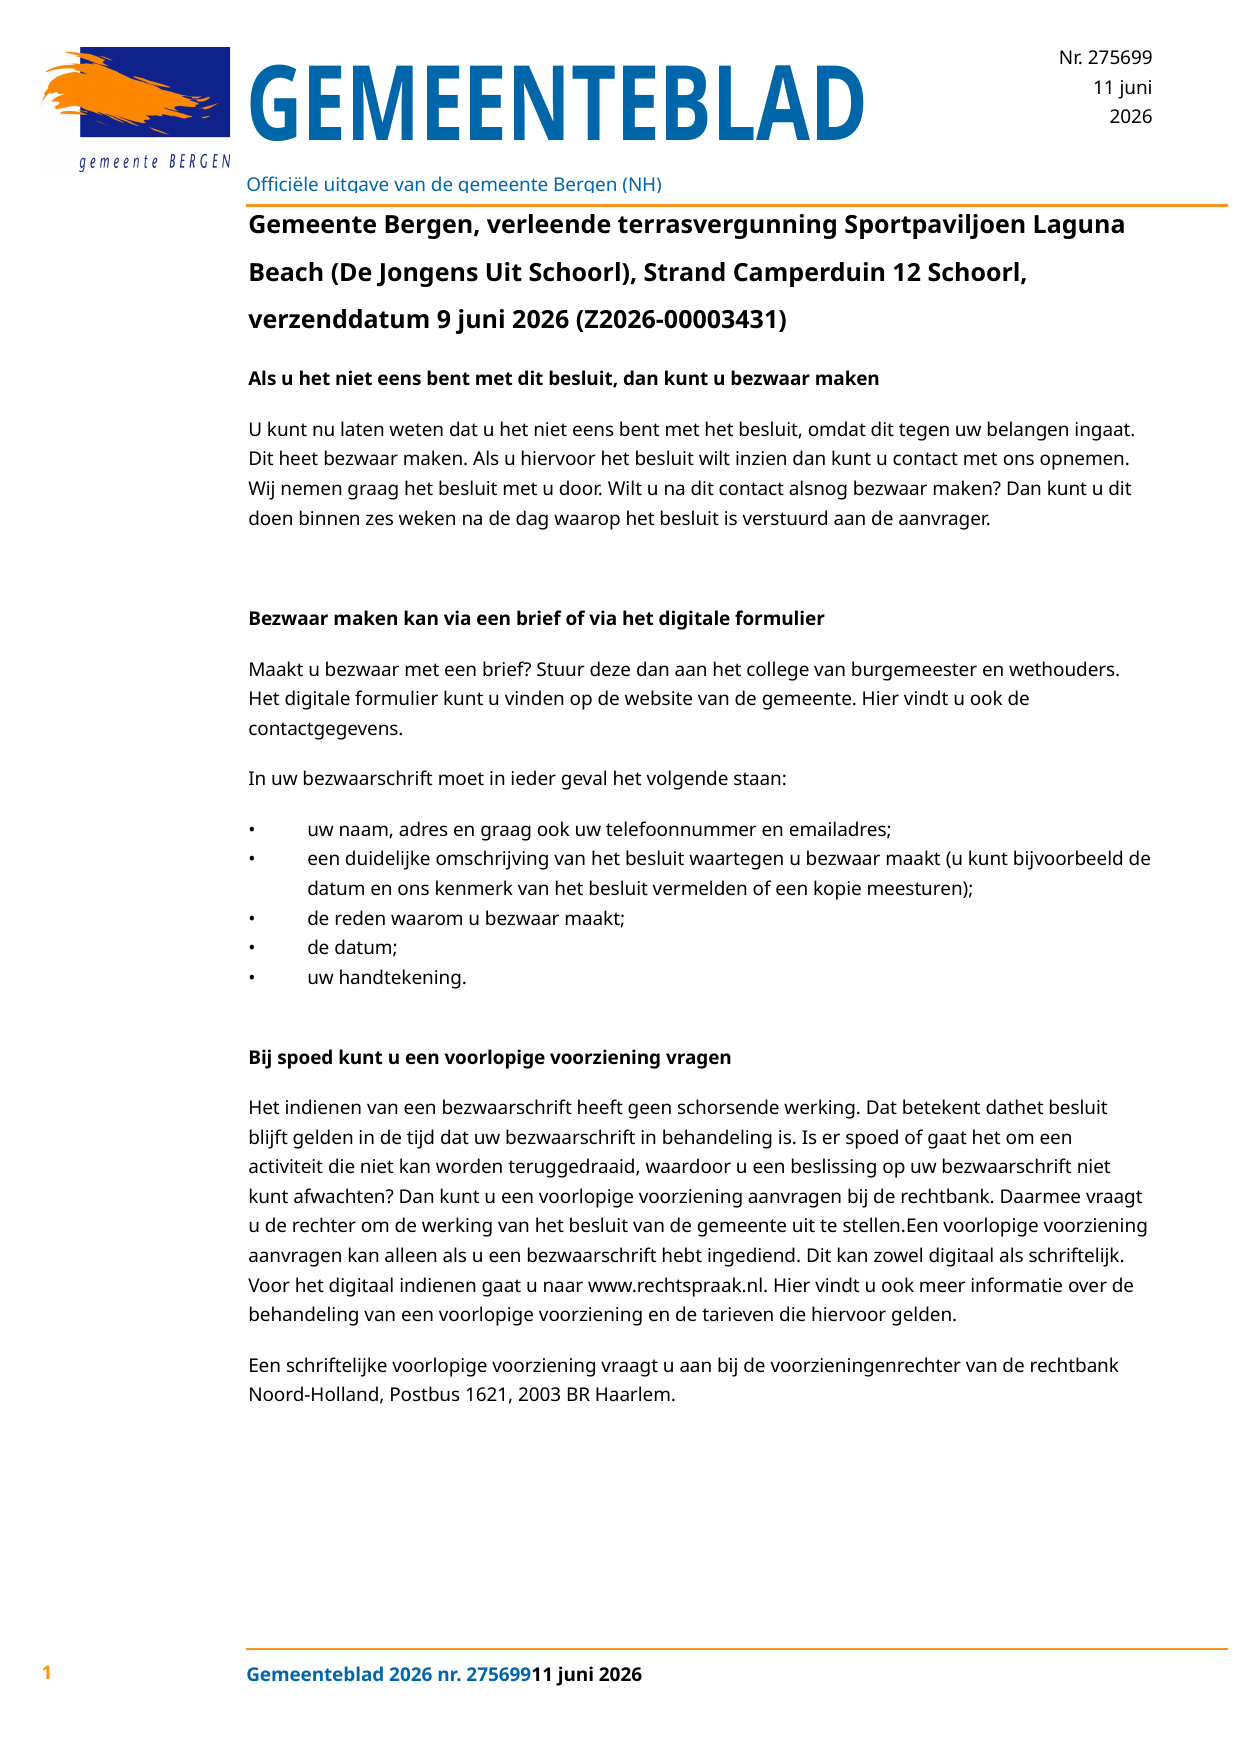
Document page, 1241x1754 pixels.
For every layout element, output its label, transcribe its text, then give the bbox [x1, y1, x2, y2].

text In uw bezwaarschrift moet in ieder geval het volgende staan: [248, 766, 1152, 791]
list uw naam, adres en graag ook uw telefoonnummer en emailadres; [248, 816, 1152, 842]
list de reden waarom u bezwaar maakt; [248, 905, 1152, 930]
list uw handtekening. [248, 964, 1152, 989]
text Als u het niet eens bent met dit besluit, dan kunt u bezwaar maken [248, 366, 1152, 391]
text Maakt u bezwaar met een brief? Stuur deze dan aan het college van burgemeester en wethouders. Het digitale formulier kunt u vinden op de website van de gemeente. Hier vindt u ook de contactgegevens. [248, 656, 1152, 741]
picture [41, 47, 231, 172]
text Het indienen van een bezwaarschrift heeft geen schorsende werking. Dat betekent dathet besluit blijft gelden in de tijd dat uw bezwaarschrift in behandeling is. Is er spoed of gaat het om een activiteit die niet kan worden teruggedraaid, waardoor u een beslissing op uw bezwaarschrift niet kunt afwachten? Dan kunt u een voorlopige voorziening aanvragen bij de rechtbank. Daarmee vraagt u de rechter om de werking van het besluit van de gemeente uit te stellen.Een voorlopige voorziening aanvragen kan alleen als u een bezwaarschrift hebt ingediend. Dit kan zowel digitaal als schriftelijk. Voor het digitaal indienen gaat u naar www.rechtspraak.nl. Hier vindt u ook meer informatie over de behandeling van een voorlopige voorziening en de tarieven die hiervoor gelden. [248, 1094, 1152, 1327]
list een duidelijke omschrijving van het besluit waartegen u bezwaar maakt (u kunt bijvoorbeeld de datum en ons kenmerk van het besluit vermelden of een kopie meesturen); [248, 846, 1152, 901]
text Een schriftelijke voorlopige voorziening vraagt u aan bij de voorzieningenrechter van de rechtbank Noord-Holland, Postbus 1621, 2003 BR Haarlem. [248, 1352, 1152, 1407]
list de datum; [248, 934, 1152, 960]
text U kunt nu laten weten dat u het niet eens bent met het besluit, omdat dit tegen uw belangen ingaat. Dit heet bezwaar maken. Als u hiervoor het besluit wilt inzien dan kunt u contact met ons opnemen. Wij nemen graag het besluit met u door. Wilt u na dit contact alsnog bezwaar maken? Dan kunt u dit doen binnen zes weken na de dag waarop het besluit is verstuurd aan de aanvrager. [248, 416, 1152, 530]
text Gemeente Bergen, verleende terrasvergunning Sportpaviljoen Laguna Beach (De Jongens Uit Schoorl), Strand Camperduin 12 Schoorl, verzenddatum 9 juni 2026 (Z2026-00003431) [248, 207, 1152, 336]
text Bezwaar maken kan via een brief of via het digitale formulier [248, 606, 1152, 631]
text Bij spoed kunt u een voorlopige voorziening vragen [248, 1044, 1152, 1069]
